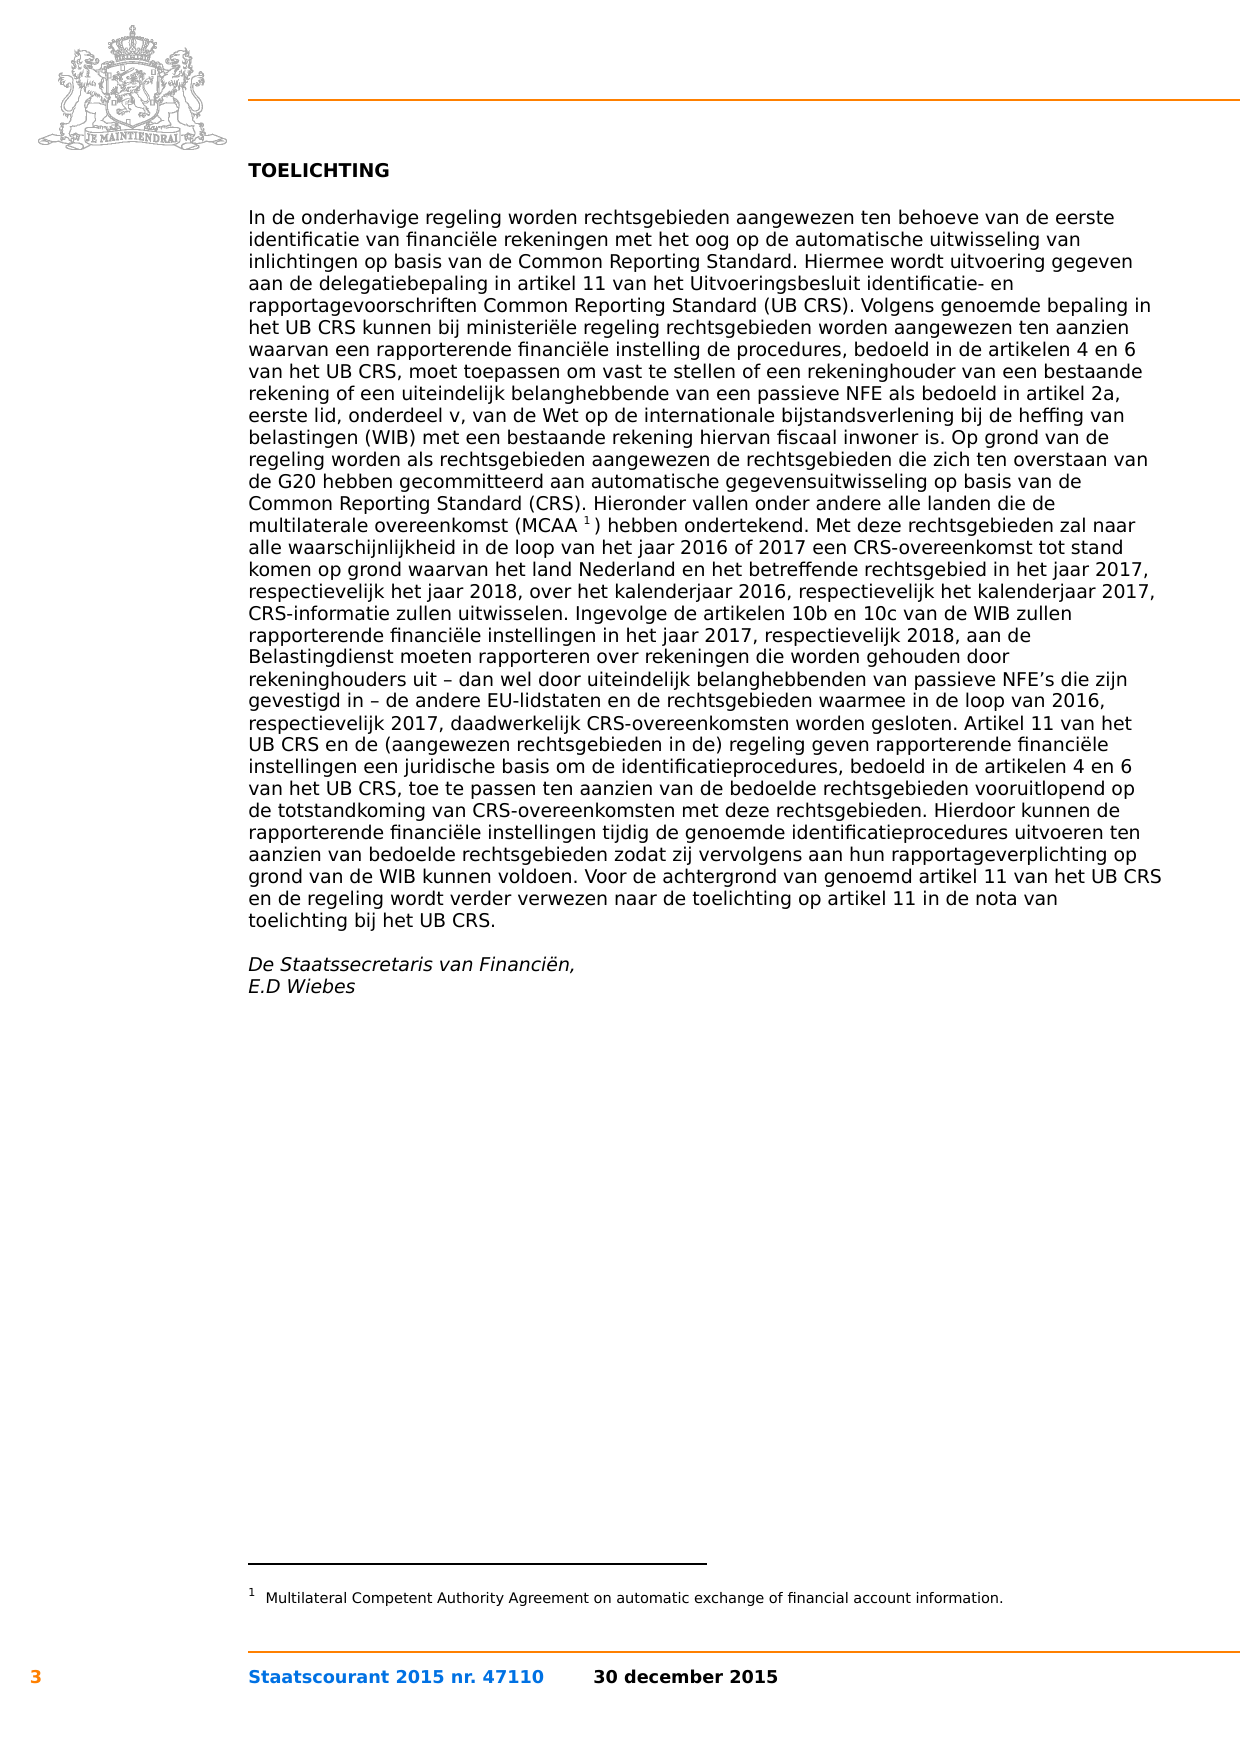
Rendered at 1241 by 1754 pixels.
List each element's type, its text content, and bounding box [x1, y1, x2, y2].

text Multilateral Competent Authority Agreement on automatic exchange of financial account information. [248, 1586, 1163, 1608]
text In de onderhavige regeling worden rechtsgebieden aangewezen ten behoeve van de eerste identificatie van financiële rekeningen met het oog op de automatische uitwisseling van inlichtingen op basis van de Common Reporting Standard. Hiermee wordt uitvoering gegeven aan de delegatiebepaling in artikel 11 van het Uitvoeringsbesluit identificatie- en rapportagevoorschriften Common Reporting Standard (UB CRS). Volgens genoemde bepaling in het UB CRS kunnen bij ministeriële regeling rechtsgebieden worden aangewezen ten aanzien waarvan een rapporterende financiële instelling de procedures, bedoeld in de artikelen 4 en 6 van het UB CRS, moet toepassen om vast te stellen of een rekeninghouder van een bestaande rekening of een uiteindelijk belanghebbende van een passieve NFE als bedoeld in artikel 2a, eerste lid, onderdeel v, van de Wet op de internationale bijstandsverlening bij de heffing van belastingen (WIB) met een bestaande rekening hiervan fiscaal inwoner is. Op grond van de regeling worden als rechtsgebieden aangewezen de rechtsgebieden die zich ten overstaan van de G20 hebben gecommitteerd aan automatische gegevensuitwisseling op basis van de Common Reporting Standard (CRS). Hieronder vallen onder andere alle landen die de multilaterale overeenkomst (MCAA ) hebben ondertekend. Met deze rechtsgebieden zal naar alle waarschijnlijkheid in de loop van het jaar 2016 of 2017 een CRS-overeenkomst tot stand komen op grond waarvan het land Nederland en het betreffende rechtsgebied in het jaar 2017, respectievelijk het jaar 2018, over het kalenderjaar 2016, respectievelijk het kalenderjaar 2017, CRS-informatie zullen uitwisselen. Ingevolge de artikelen 10b en 10c van de WIB zullen rapporterende financiële instellingen in het jaar 2017, respectievelijk 2018, aan de Belastingdienst moeten rapporteren over rekeningen die worden gehouden door rekeninghouders uit – dan wel door uiteindelijk belanghebbenden van passieve NFE’s die zijn gevestigd in – de andere EU-lidstaten en de rechtsgebieden waarmee in de loop van 2016, respectievelijk 2017, daadwerkelijk CRS-overeenkomsten worden gesloten. Artikel 11 van het UB CRS en de (aangewezen rechtsgebieden in de) regeling geven rapporterende financiële instellingen een juridische basis om de identificatieprocedures, bedoeld in de artikelen 4 en 6 van het UB CRS, toe te passen ten aanzien van de bedoelde rechtsgebieden vooruitlopend op de totstandkoming van CRS-overeenkomsten met deze rechtsgebieden. Hierdoor kunnen de rapporterende financiële instellingen tijdig de genoemde identificatieprocedures uitvoeren ten aanzien van bedoelde rechtsgebieden zodat zij vervolgens aan hun rapportageverplichting op grond van de WIB kunnen voldoen. Voor de achtergrond van genoemd artikel 11 van het UB CRS en de regeling wordt verder verwezen naar de toelichting op artikel 11 in de nota van toelichting bij het UB CRS. [248, 207, 1163, 932]
picture [38, 25, 227, 150]
text De Staatssecretaris van Financiën, E.D Wiebes [248, 954, 1163, 998]
subtitle TOELICHTING [248, 160, 1163, 182]
